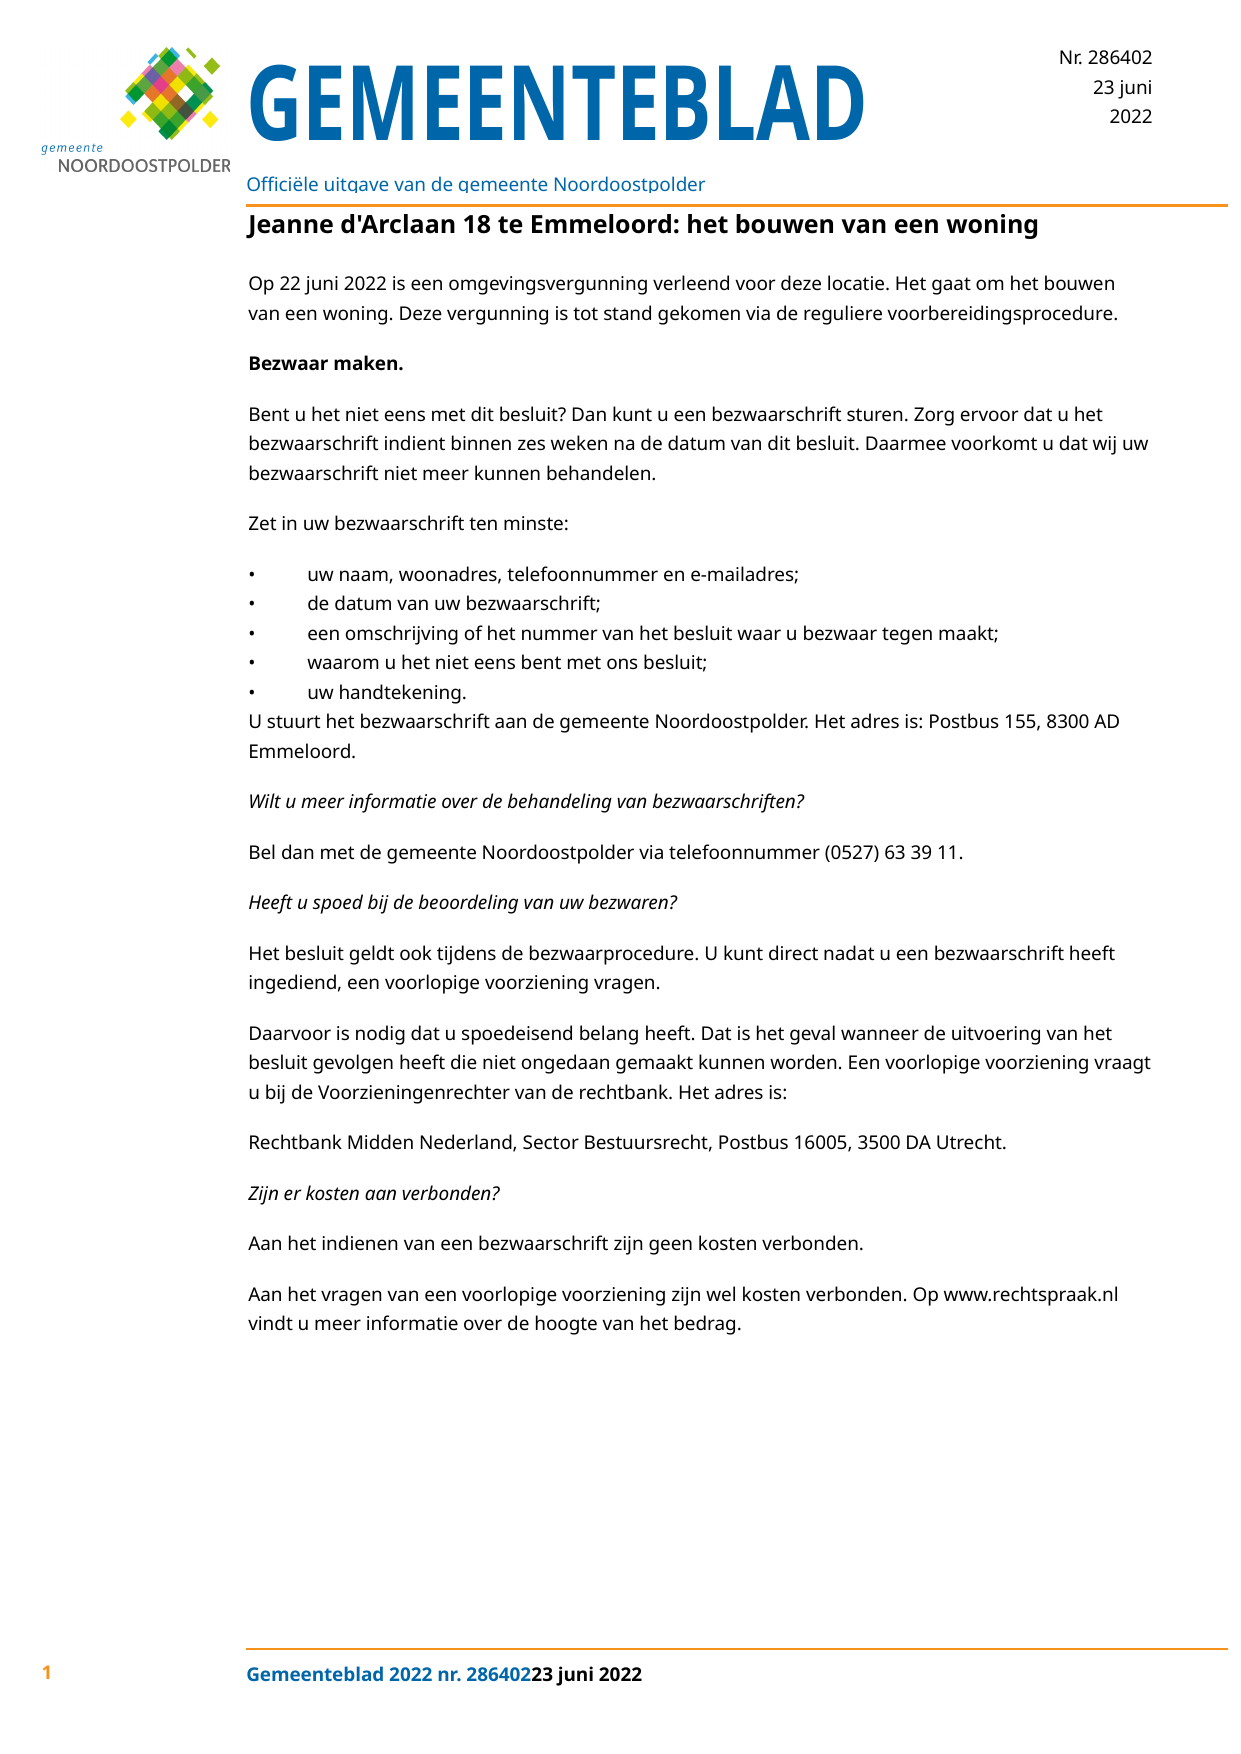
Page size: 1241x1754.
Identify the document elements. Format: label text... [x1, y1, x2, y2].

list uw naam, woonadres, telefoonnummer en e-mailadres; [248, 561, 1152, 586]
text Daarvoor is nodig dat u spoedeisend belang heeft. Dat is het geval wanneer de uitvoering van het besluit gevolgen heeft die niet ongedaan gemaakt kunnen worden. Een voorlopige voorziening vraagt u bij de Voorzieningenrechter van de rechtbank. Het adres is: [248, 1020, 1152, 1105]
list uw handtekening. [248, 679, 1152, 705]
list de datum van uw bezwaarschrift; [248, 590, 1152, 616]
list waarom u het niet eens bent met ons besluit; [248, 649, 1152, 675]
text Bezwaar maken. [248, 350, 1152, 376]
list een omschrijving of het nummer van het besluit waar u bezwaar tegen maakt; [248, 620, 1152, 646]
text Zet in uw bezwaarschrift ten minste: [248, 510, 1152, 536]
text Op 22 juni 2022 is een omgevingsvergunning verleend voor deze locatie. Het gaat om het bouwen van een woning. Deze vergunning is tot stand gekomen via de reguliere voorbereidingsprocedure. [248, 270, 1152, 326]
text U stuurt het bezwaarschrift aan de gemeente Noordoostpolder. Het adres is: Postbus 155, 8300 AD Emmeloord. [248, 709, 1152, 764]
text Bent u het niet eens met dit besluit? Dan kunt u een bezwaarschrift sturen. Zorg ervoor dat u het bezwaarschrift indient binnen zes weken na de datum van dit besluit. Daarmee voorkomt u dat wij uw bezwaarschrift niet meer kunnen behandelen. [248, 401, 1152, 486]
text Aan het indienen van een bezwaarschrift zijn geen kosten verbonden. [248, 1230, 1152, 1256]
text Jeanne d'Arclaan 18 te Emmeloord: het bouwen van een woning [248, 207, 1152, 241]
text Aan het vragen van een voorlopige voorziening zijn wel kosten verbonden. Op www.rechtspraak.nl vindt u meer informatie over de hoogte van het bedrag. [248, 1281, 1152, 1336]
text Zijn er kosten aan verbonden? [248, 1180, 1152, 1206]
text Rechtbank Midden Nederland, Sector Bestuursrecht, Postbus 16005, 3500 DA Utrecht. [248, 1129, 1152, 1155]
text Bel dan met de gemeente Noordoostpolder via telefoonnummer (0527) 63 39 11. [248, 839, 1152, 865]
text Het besluit geldt ook tijdens de bezwaarprocedure. U kunt direct nadat u een bezwaarschrift heeft ingediend, een voorlopige voorziening vragen. [248, 940, 1152, 995]
picture [41, 47, 231, 172]
text Heeft u spoed bij de beoordeling van uw bezwaren? [248, 889, 1152, 915]
text Wilt u meer informatie over de behandeling van bezwaarschriften? [248, 789, 1152, 814]
